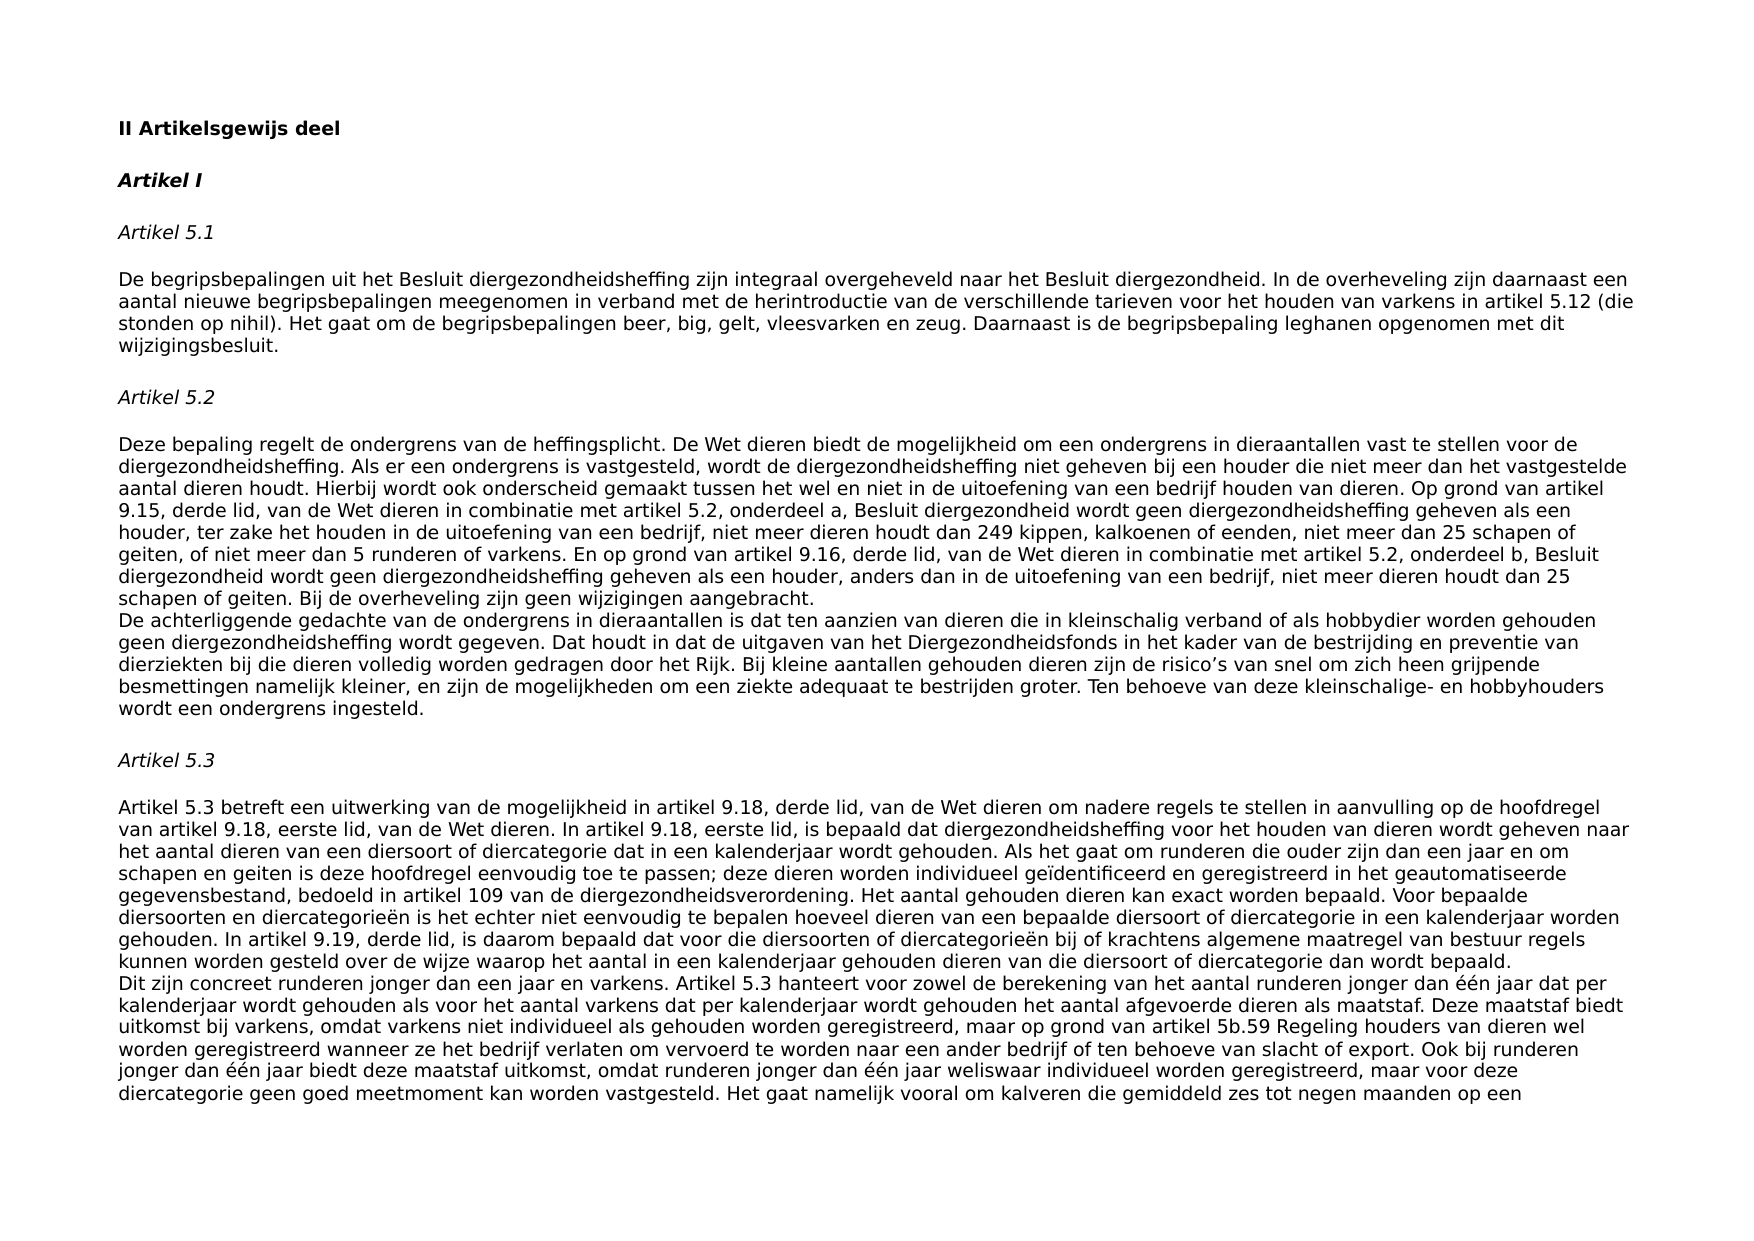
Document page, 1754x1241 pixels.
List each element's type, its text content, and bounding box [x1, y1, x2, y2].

text Dit zijn concreet runderen jonger dan een jaar en varkens. Artikel 5.3 hanteert voor zowel de berekening van het aantal runderen jonger dan één jaar dat per kalenderjaar wordt gehouden als voor het aantal varkens dat per kalenderjaar wordt gehouden het aantal afgevoerde dieren als maatstaf. Deze maatstaf biedt uitkomst bij varkens, omdat varkens niet individueel als gehouden worden geregistreerd, maar op grond van artikel 5b.59 Regeling houders van dieren wel worden geregistreerd wanneer ze het bedrijf verlaten om vervoerd te worden naar een ander bedrijf of ten behoeve van slacht of export. Ook bij runderen jonger dan één jaar biedt deze maatstaf uitkomst, omdat runderen jonger dan één jaar weliswaar individueel worden geregistreerd, maar voor deze diercategorie geen goed meetmoment kan worden vastgesteld. Het gaat namelijk vooral om kalveren die gemiddeld zes tot negen maanden op een [118, 972, 1636, 1104]
text De achterliggende gedachte van de ondergrens in dieraantallen is dat ten aanzien van dieren die in kleinschalig verband of als hobbydier worden gehouden geen diergezondheidsheffing wordt gegeven. Dat houdt in dat de uitgaven van het Diergezondheidsfonds in het kader van de bestrijding en preventie van dierziekten bij die dieren volledig worden gedragen door het Rijk. Bij kleine aantallen gehouden dieren zijn de risico’s van snel om zich heen grijpende besmettingen namelijk kleiner, en zijn de mogelijkheden om een ziekte adequaat te bestrijden groter. Ten behoeve van deze kleinschalige- en hobbyhouders wordt een ondergrens ingesteld. [118, 610, 1636, 720]
subtitle Artikel 5.2 [118, 387, 1636, 409]
text Artikel 5.3 betreft een uitwerking van de mogelijkheid in artikel 9.18, derde lid, van de Wet dieren om nadere regels te stellen in aanvulling op de hoofdregel van artikel 9.18, eerste lid, van de Wet dieren. In artikel 9.18, eerste lid, is bepaald dat diergezondheidsheffing voor het houden van dieren wordt geheven naar het aantal dieren van een diersoort of diercategorie dat in een kalenderjaar wordt gehouden. Als het gaat om runderen die ouder zijn dan een jaar en om schapen en geiten is deze hoofdregel eenvoudig toe te passen; deze dieren worden individueel geïdentificeerd en geregistreerd in het geautomatiseerde gegevensbestand, bedoeld in artikel 109 van de diergezondheidsverordening. Het aantal gehouden dieren kan exact worden bepaald. Voor bepaalde diersoorten en diercategorieën is het echter niet eenvoudig te bepalen hoeveel dieren van een bepaalde diersoort of diercategorie in een kalenderjaar worden gehouden. In artikel 9.19, derde lid, is daarom bepaald dat voor die diersoorten of diercategorieën bij of krachtens algemene maatregel van bestuur regels kunnen worden gesteld over de wijze waarop het aantal in een kalenderjaar gehouden dieren van die diersoort of diercategorie dan wordt bepaald. [118, 797, 1636, 972]
subtitle Artikel 5.3 [118, 750, 1636, 772]
subtitle II Artikelsgewijs deel [118, 118, 1636, 140]
subtitle Artikel 5.1 [118, 222, 1636, 244]
subtitle Artikel I [118, 170, 1636, 192]
text De begripsbepalingen uit het Besluit diergezondheidsheffing zijn integraal overgeheveld naar het Besluit diergezondheid. In de overheveling zijn daarnaast een aantal nieuwe begripsbepalingen meegenomen in verband met de herintroductie van de verschillende tarieven voor het houden van varkens in artikel 5.12 (die stonden op nihil). Het gaat om de begripsbepalingen beer, big, gelt, vleesvarken en zeug. Daarnaast is de begripsbepaling leghanen opgenomen met dit wijzigingsbesluit. [118, 269, 1636, 357]
text Deze bepaling regelt de ondergrens van de heffingsplicht. De Wet dieren biedt de mogelijkheid om een ondergrens in dieraantallen vast te stellen voor de diergezondheidsheffing. Als er een ondergrens is vastgesteld, wordt de diergezondheidsheffing niet geheven bij een houder die niet meer dan het vastgestelde aantal dieren houdt. Hierbij wordt ook onderscheid gemaakt tussen het wel en niet in de uitoefening van een bedrijf houden van dieren. Op grond van artikel 9.15, derde lid, van de Wet dieren in combinatie met artikel 5.2, onderdeel a, Besluit diergezondheid wordt geen diergezondheidsheffing geheven als een houder, ter zake het houden in de uitoefening van een bedrijf, niet meer dieren houdt dan 249 kippen, kalkoenen of eenden, niet meer dan 25 schapen of geiten, of niet meer dan 5 runderen of varkens. En op grond van artikel 9.16, derde lid, van de Wet dieren in combinatie met artikel 5.2, onderdeel b, Besluit diergezondheid wordt geen diergezondheidsheffing geheven als een houder, anders dan in de uitoefening van een bedrijf, niet meer dieren houdt dan 25 schapen of geiten. Bij de overheveling zijn geen wijzigingen aangebracht. [118, 434, 1636, 610]
